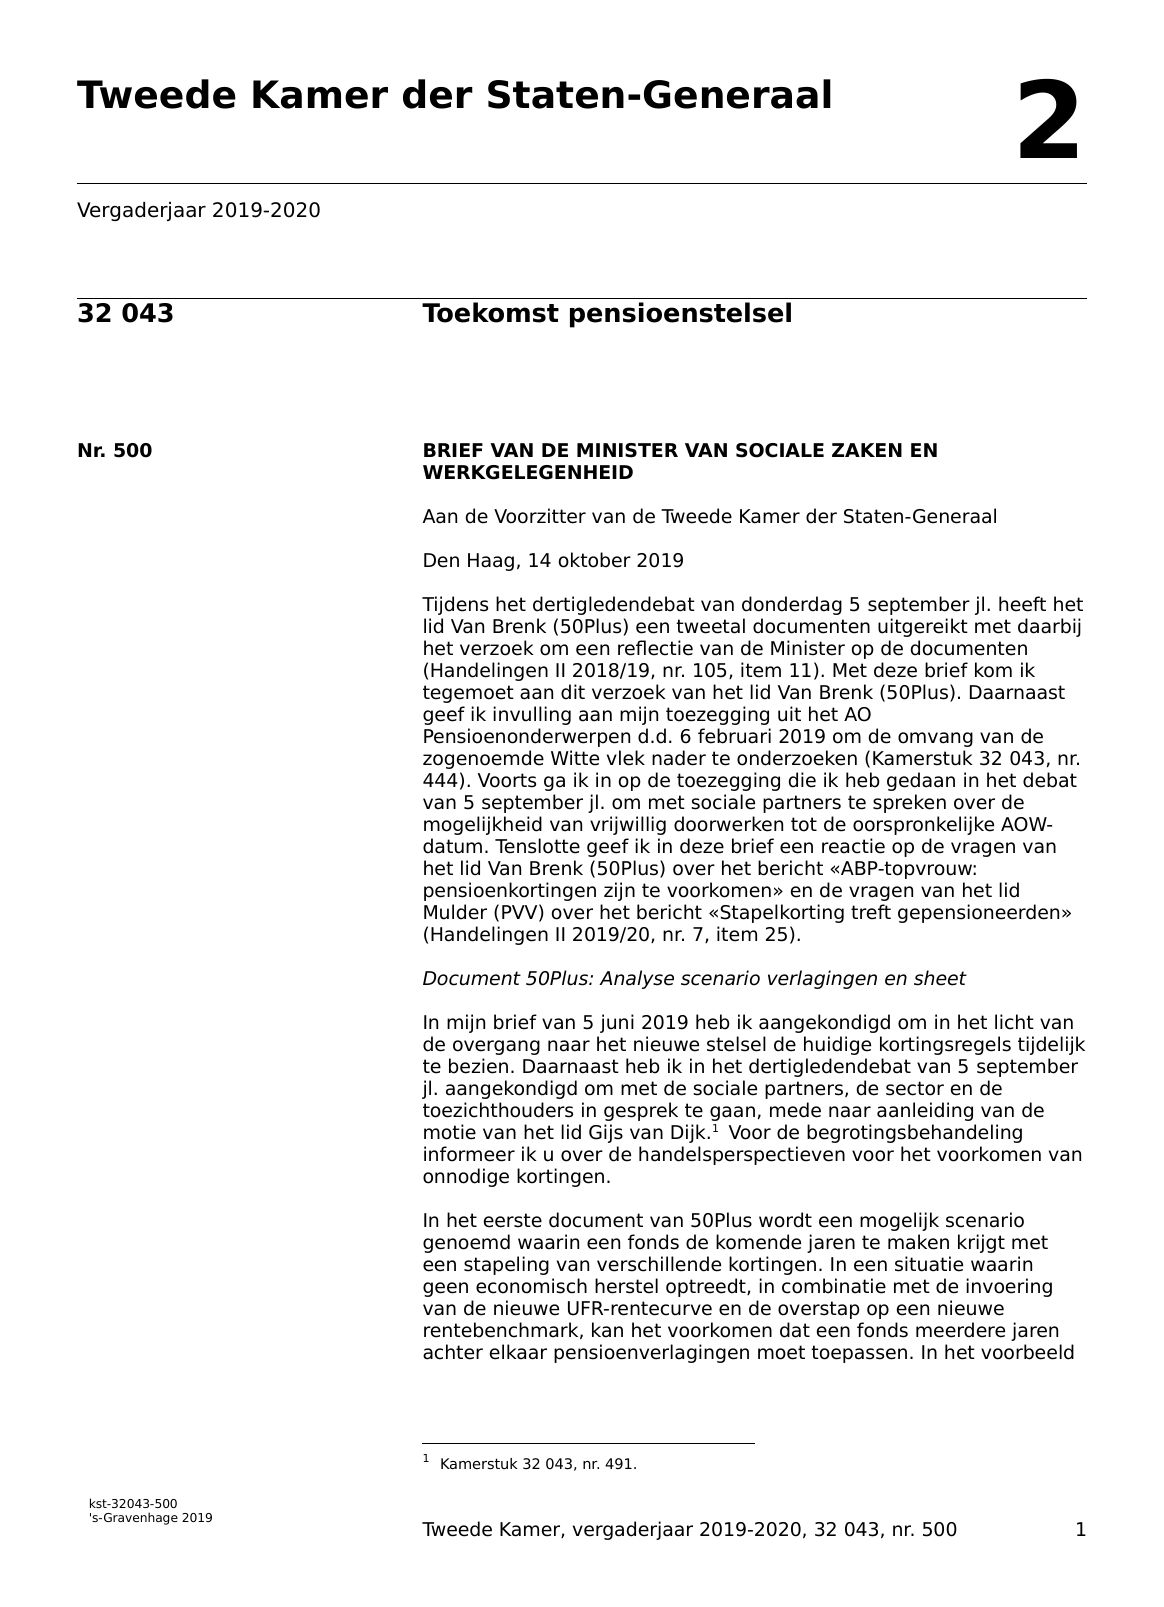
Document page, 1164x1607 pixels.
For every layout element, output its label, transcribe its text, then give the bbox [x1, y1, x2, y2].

table_header 2 [886, 59, 1087, 183]
text Aan de Voorzitter van de Tweede Kamer der Staten-Generaal [422, 506, 1087, 528]
subtitle Document 50Plus: Analyse scenario verlagingen en sheet [422, 968, 1087, 990]
text In mijn brief van 5 juni 2019 heb ik aangekondigd om in het licht van de overgang naar het nieuwe stelsel de huidige kortingsregels tijdelijk te bezien. Daarnaast heb ik in het dertigledendebat van 5 september jl. aangekondigd om met de sociale partners, de sector en de toezichthouders in gesprek te gaan, mede naar aanleiding van de motie van het lid Gijs van Dijk. Voor de begrotingsbehandeling informeer ik u over de handelsperspectieven voor het voorkomen van onnodige kortingen. [422, 1012, 1087, 1188]
text 's-Gravenhage 2019 [88, 1511, 323, 1525]
text Den Haag, 14 oktober 2019 [422, 550, 1087, 572]
text In het eerste document van 50Plus wordt een mogelijk scenario genoemd waarin een fonds de komende jaren te maken krijgt met een stapeling van verschillende kortingen. In een situatie waarin geen economisch herstel optreedt, in combinatie met de invoering van de nieuwe UFR-rentecurve en de overstap op een nieuwe rentebenchmark, kan het voorkomen dat een fonds meerdere jaren achter elkaar pensioenverlagingen moet toepassen. In het voorbeeld [422, 1210, 1087, 1364]
text Kamerstuk 32 043, nr. 491. [422, 1452, 1087, 1474]
table_cell Vergaderjaar 2019-2020 [77, 184, 1087, 298]
text Tijdens het dertigledendebat van donderdag 5 september jl. heeft het lid Van Brenk (50Plus) een tweetal documenten uitgereikt met daarbij het verzoek om een reflectie van de Minister op de documenten (Handelingen II 2018/19, nr. 105, item 11). Met deze brief kom ik tegemoet aan dit verzoek van het lid Van Brenk (50Plus). Daarnaast geef ik invulling aan mijn toezegging uit het AO Pensioenonderwerpen d.d. 6 februari 2019 om de omvang van de zogenoemde Witte vlek nader te onderzoeken (Kamerstuk 32 043, nr. 444). Voorts ga ik in op de toezegging die ik heb gedaan in het debat van 5 september jl. om met sociale partners te spreken over de mogelijkheid van vrijwillig doorwerken tot de oorspronkelijke AOW-datum. Tenslotte geef ik in deze brief een reactie op de vragen van het lid Van Brenk (50Plus) over het bericht «ABP-topvrouw: pensioenkortingen zijn te voorkomen» en de vragen van het lid Mulder (PVV) over het bericht «Stapelkorting treft gepensioneerden» (Handelingen II 2019/20, nr. 7, item 25). [422, 594, 1087, 946]
subtitle 32 043 Toekomst pensioenstelsel [77, 299, 1087, 329]
subtitle Nr. 500 BRIEF VAN DE MINISTER VAN SOCIALE ZAKEN EN WERKGELEGENHEID [77, 440, 1087, 484]
table_header Tweede Kamer der Staten-Generaal [77, 59, 886, 183]
text kst-32043-500 [88, 1497, 323, 1511]
